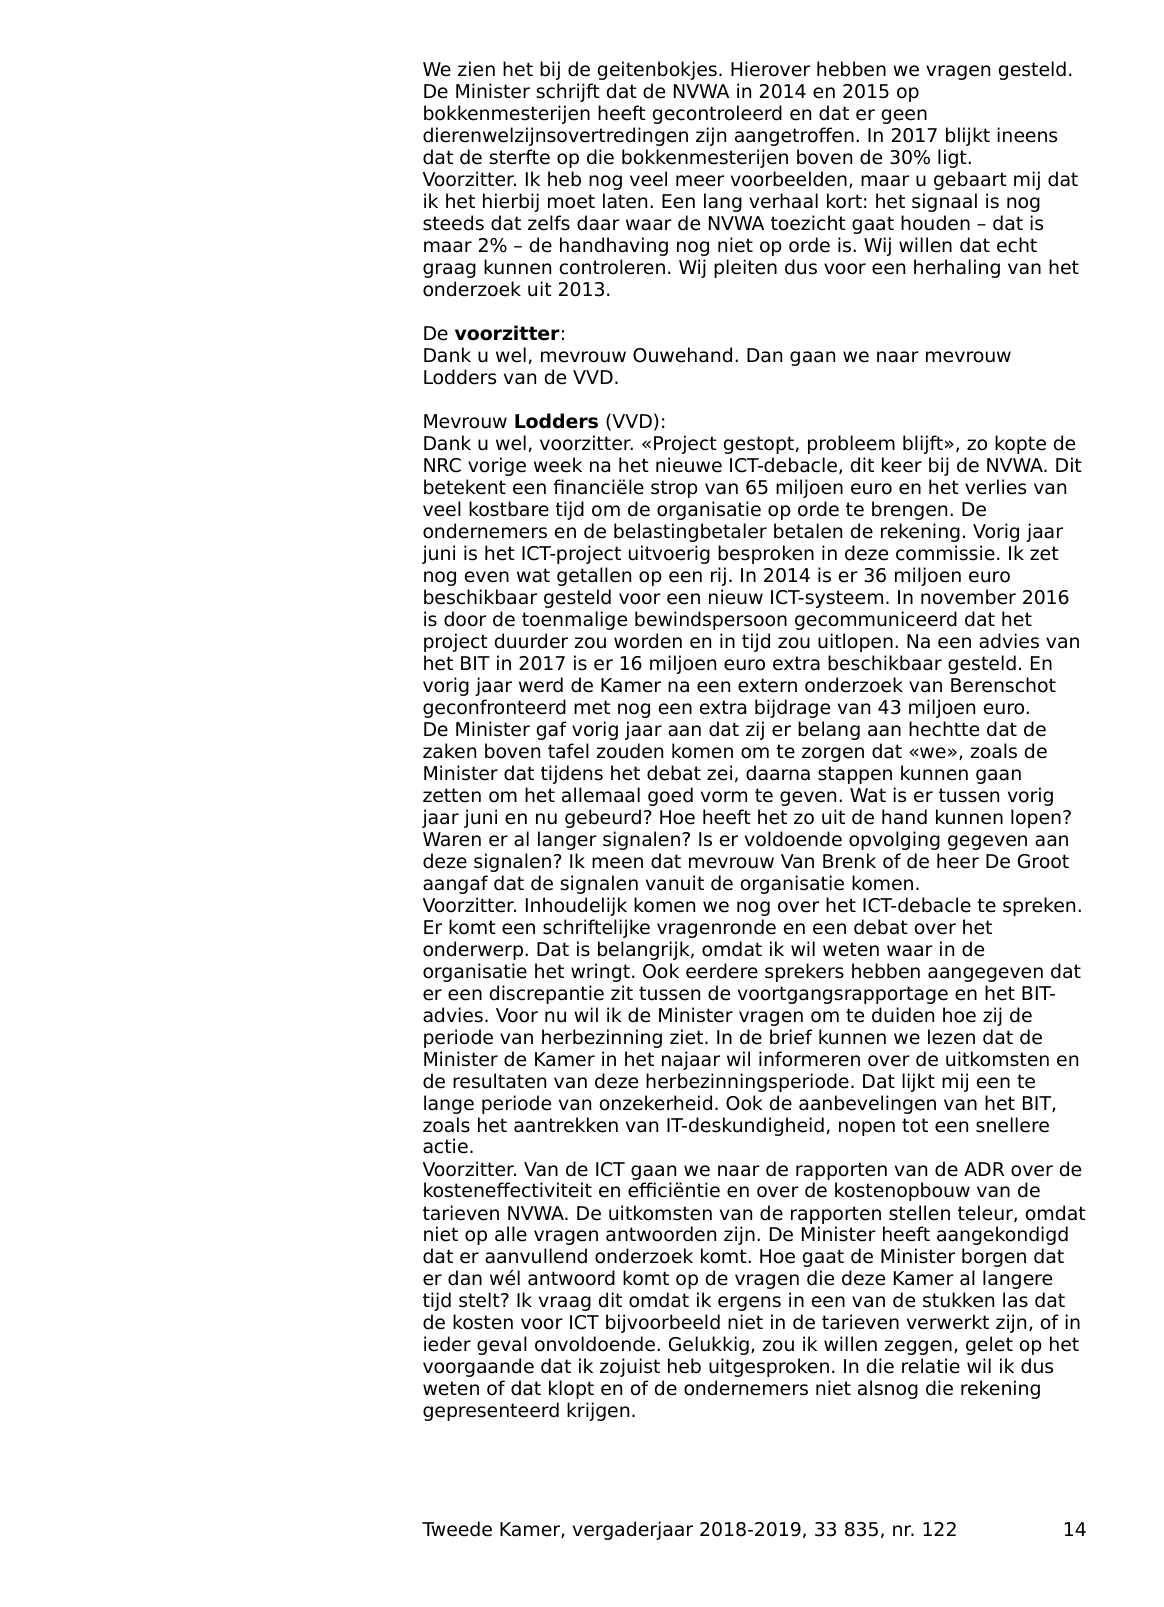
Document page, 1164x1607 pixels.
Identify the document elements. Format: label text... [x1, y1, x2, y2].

text Voorzitter. Van de ICT gaan we naar de rapporten van de ADR over de kosteneffectiviteit en efficiëntie en over de kostenopbouw van de tarieven NVWA. De uitkomsten van de rapporten stellen teleur, omdat niet op alle vragen antwoorden zijn. De Minister heeft aangekondigd dat er aanvullend onderzoek komt. Hoe gaat de Minister borgen dat er dan wél antwoord komt op de vragen die deze Kamer al langere tijd stelt? Ik vraag dit omdat ik ergens in een van de stukken las dat de kosten voor ICT bijvoorbeeld niet in de tarieven verwerkt zijn, of in ieder geval onvoldoende. Gelukkig, zou ik willen zeggen, gelet op het voorgaande dat ik zojuist heb uitgesproken. In die relatie wil ik dus weten of dat klopt en of de ondernemers niet alsnog die rekening gepresenteerd krijgen. [422, 1158, 1087, 1422]
text We zien het bij de geitenbokjes. Hierover hebben we vragen gesteld. De Minister schrijft dat de NVWA in 2014 en 2015 op bokkenmesterijen heeft gecontroleerd en dat er geen dierenwelzijnsovertredingen zijn aangetroffen. In 2017 blijkt ineens dat de sterfte op die bokkenmesterijen boven de 30% ligt. [422, 59, 1087, 169]
text Voorzitter. Ik heb nog veel meer voorbeelden, maar u gebaart mij dat ik het hierbij moet laten. Een lang verhaal kort: het signaal is nog steeds dat zelfs daar waar de NVWA toezicht gaat houden – dat is maar 2% – de handhaving nog niet op orde is. Wij willen dat echt graag kunnen controleren. Wij pleiten dus voor een herhaling van het onderzoek uit 2013. [422, 169, 1087, 301]
text Voorzitter. Inhoudelijk komen we nog over het ICT-debacle te spreken. Er komt een schriftelijke vragenronde en een debat over het onderwerp. Dat is belangrijk, omdat ik wil weten waar in de organisatie het wringt. Ook eerdere sprekers hebben aangegeven dat er een discrepantie zit tussen de voortgangsrapportage en het BIT-advies. Voor nu wil ik de Minister vragen om te duiden hoe zij de periode van herbezinning ziet. In de brief kunnen we lezen dat de Minister de Kamer in het najaar wil informeren over de uitkomsten en de resultaten van deze herbezinningsperiode. Dat lijkt mij een te lange periode van onzekerheid. Ook de aanbevelingen van het BIT, zoals het aantrekken van IT-deskundigheid, nopen tot een snellere actie. [422, 895, 1087, 1158]
text Mevrouw Lodders (VVD): [422, 411, 1087, 433]
text De voorzitter: [422, 323, 1087, 345]
text Dank u wel, mevrouw Ouwehand. Dan gaan we naar mevrouw Lodders van de VVD. [422, 345, 1087, 389]
text Dank u wel, voorzitter. «Project gestopt, probleem blijft», zo kopte de NRC vorige week na het nieuwe ICT-debacle, dit keer bij de NVWA. Dit betekent een financiële strop van 65 miljoen euro en het verlies van veel kostbare tijd om de organisatie op orde te brengen. De ondernemers en de belastingbetaler betalen de rekening. Vorig jaar juni is het ICT-project uitvoerig besproken in deze commissie. Ik zet nog even wat getallen op een rij. In 2014 is er 36 miljoen euro beschikbaar gesteld voor een nieuw ICT-systeem. In november 2016 is door de toenmalige bewindspersoon gecommuniceerd dat het project duurder zou worden en in tijd zou uitlopen. Na een advies van het BIT in 2017 is er 16 miljoen euro extra beschikbaar gesteld. En vorig jaar werd de Kamer na een extern onderzoek van Berenschot geconfronteerd met nog een extra bijdrage van 43 miljoen euro. [422, 433, 1087, 719]
text De Minister gaf vorig jaar aan dat zij er belang aan hechtte dat de zaken boven tafel zouden komen om te zorgen dat «we», zoals de Minister dat tijdens het debat zei, daarna stappen kunnen gaan zetten om het allemaal goed vorm te geven. Wat is er tussen vorig jaar juni en nu gebeurd? Hoe heeft het zo uit de hand kunnen lopen? Waren er al langer signalen? Is er voldoende opvolging gegeven aan deze signalen? Ik meen dat mevrouw Van Brenk of de heer De Groot aangaf dat de signalen vanuit de organisatie komen. [422, 719, 1087, 895]
